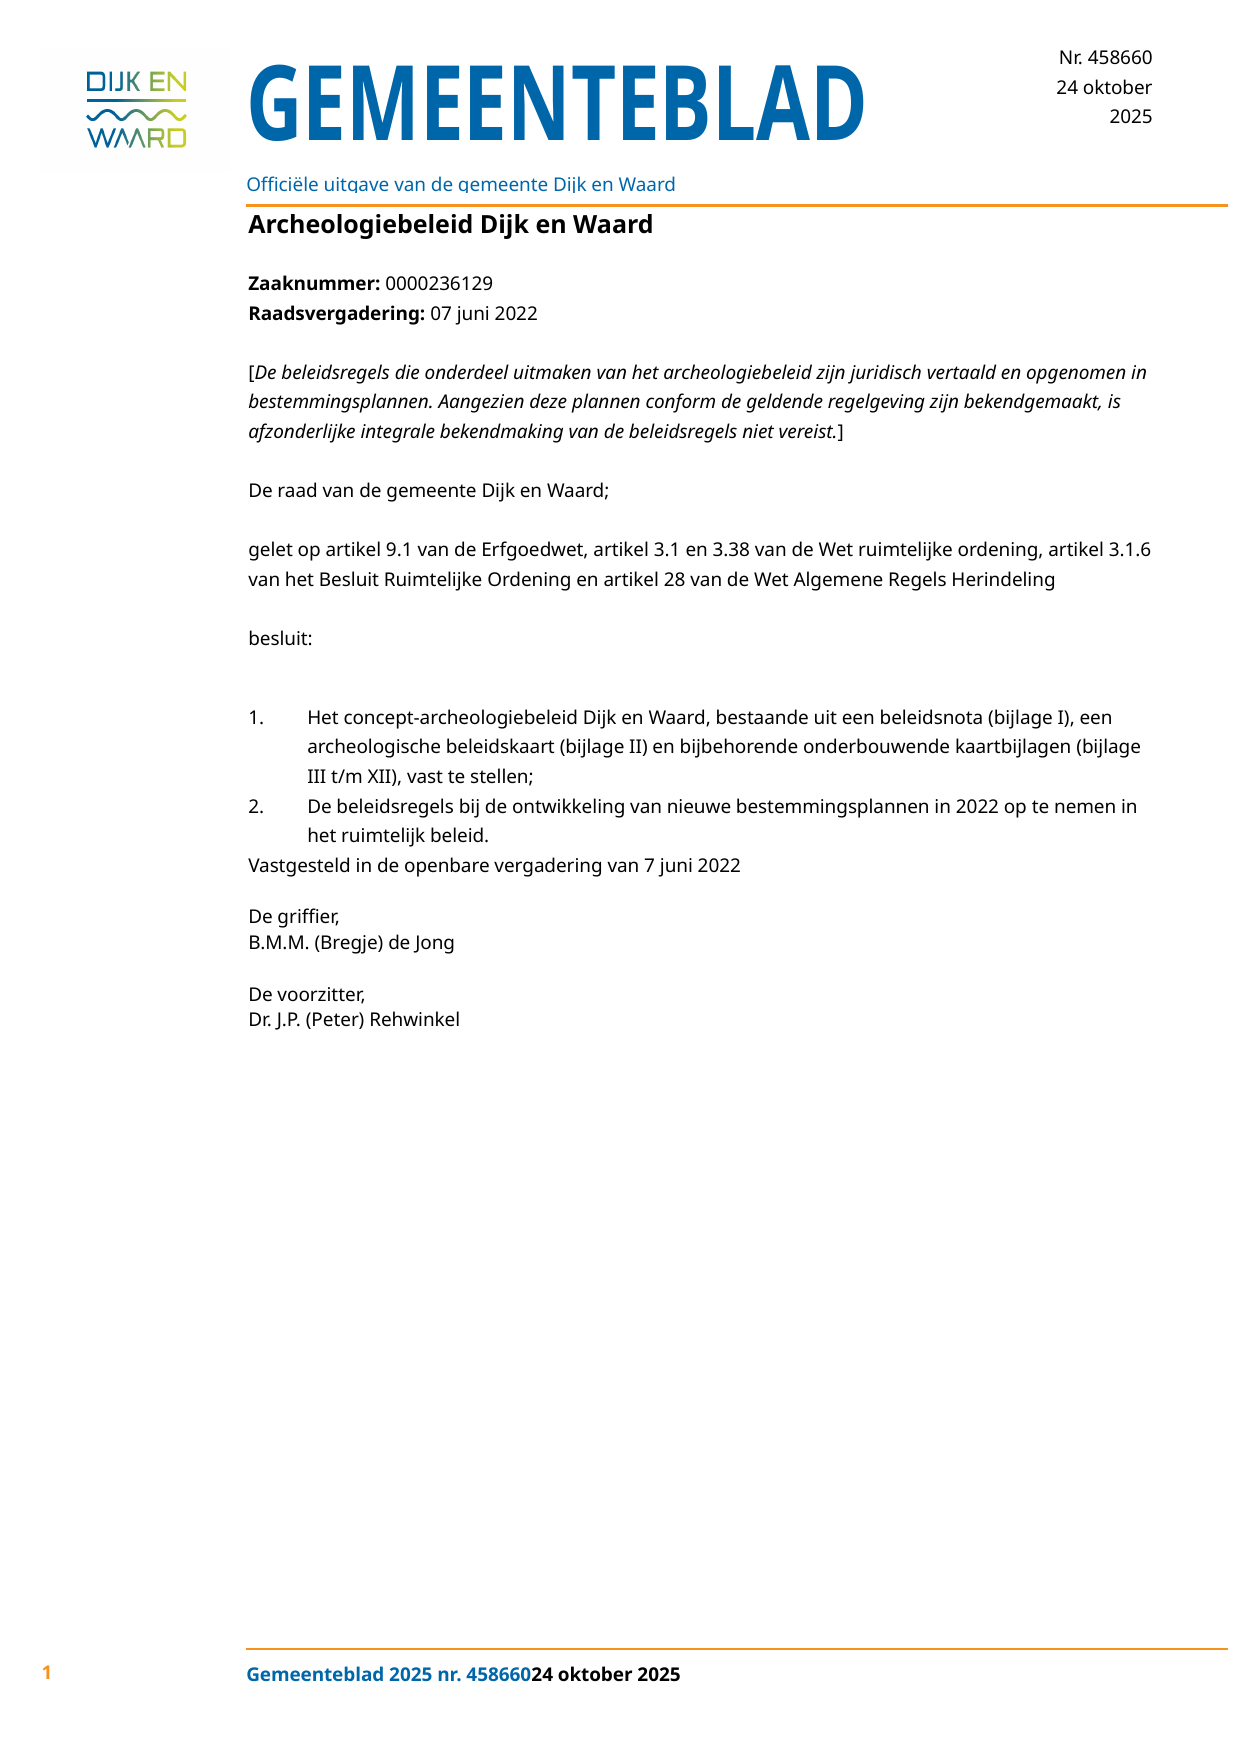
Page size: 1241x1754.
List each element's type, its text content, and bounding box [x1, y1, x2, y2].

text Vastgesteld in de openbare vergadering van 7 juni 2022 [248, 852, 1152, 878]
text Archeologiebeleid Dijk en Waard [248, 207, 1152, 241]
picture [41, 47, 231, 172]
text [De beleidsregels die onderdeel uitmaken van het archeologiebeleid zijn juridisch vertaald en opgenomen in bestemmingsplannen. Aangezien deze plannen conform de geldende regelgeving zijn bekendgemaakt, is afzonderlijke integrale bekendmaking van de beleidsregels niet vereist.] [248, 359, 1152, 444]
text Zaaknummer: 0000236129 [248, 270, 1152, 296]
text De voorzitter, [248, 981, 1152, 1006]
text besluit: [248, 625, 1152, 651]
list De beleidsregels bij de ontwikkeling van nieuwe bestemmingsplannen in 2022 op te nemen in het ruimtelijk beleid. [248, 793, 1152, 848]
text Dr. J.P. (Peter) Rehwinkel [248, 1006, 1152, 1032]
text De raad van de gemeente Dijk en Waard; [248, 477, 1152, 503]
text B.M.M. (Bregje) de Jong [248, 929, 1152, 955]
text gelet op artikel 9.1 van de Erfgoedwet, artikel 3.1 en 3.38 van de Wet ruimtelijke ordening, artikel 3.1.6 van het Besluit Ruimtelijke Ordening en artikel 28 van de Wet Algemene Regels Herindeling [248, 537, 1152, 592]
text Raadsvergadering: 07 juni 2022 [248, 300, 1152, 326]
text De griffier, [248, 903, 1152, 929]
list Het concept-archeologiebeleid Dijk en Waard, bestaande uit een beleidsnota (bijlage I), een archeologische beleidskaart (bijlage II) en bijbehorende onderbouwende kaartbijlagen (bijlage III t/m XII), vast te stellen; [248, 704, 1152, 789]
